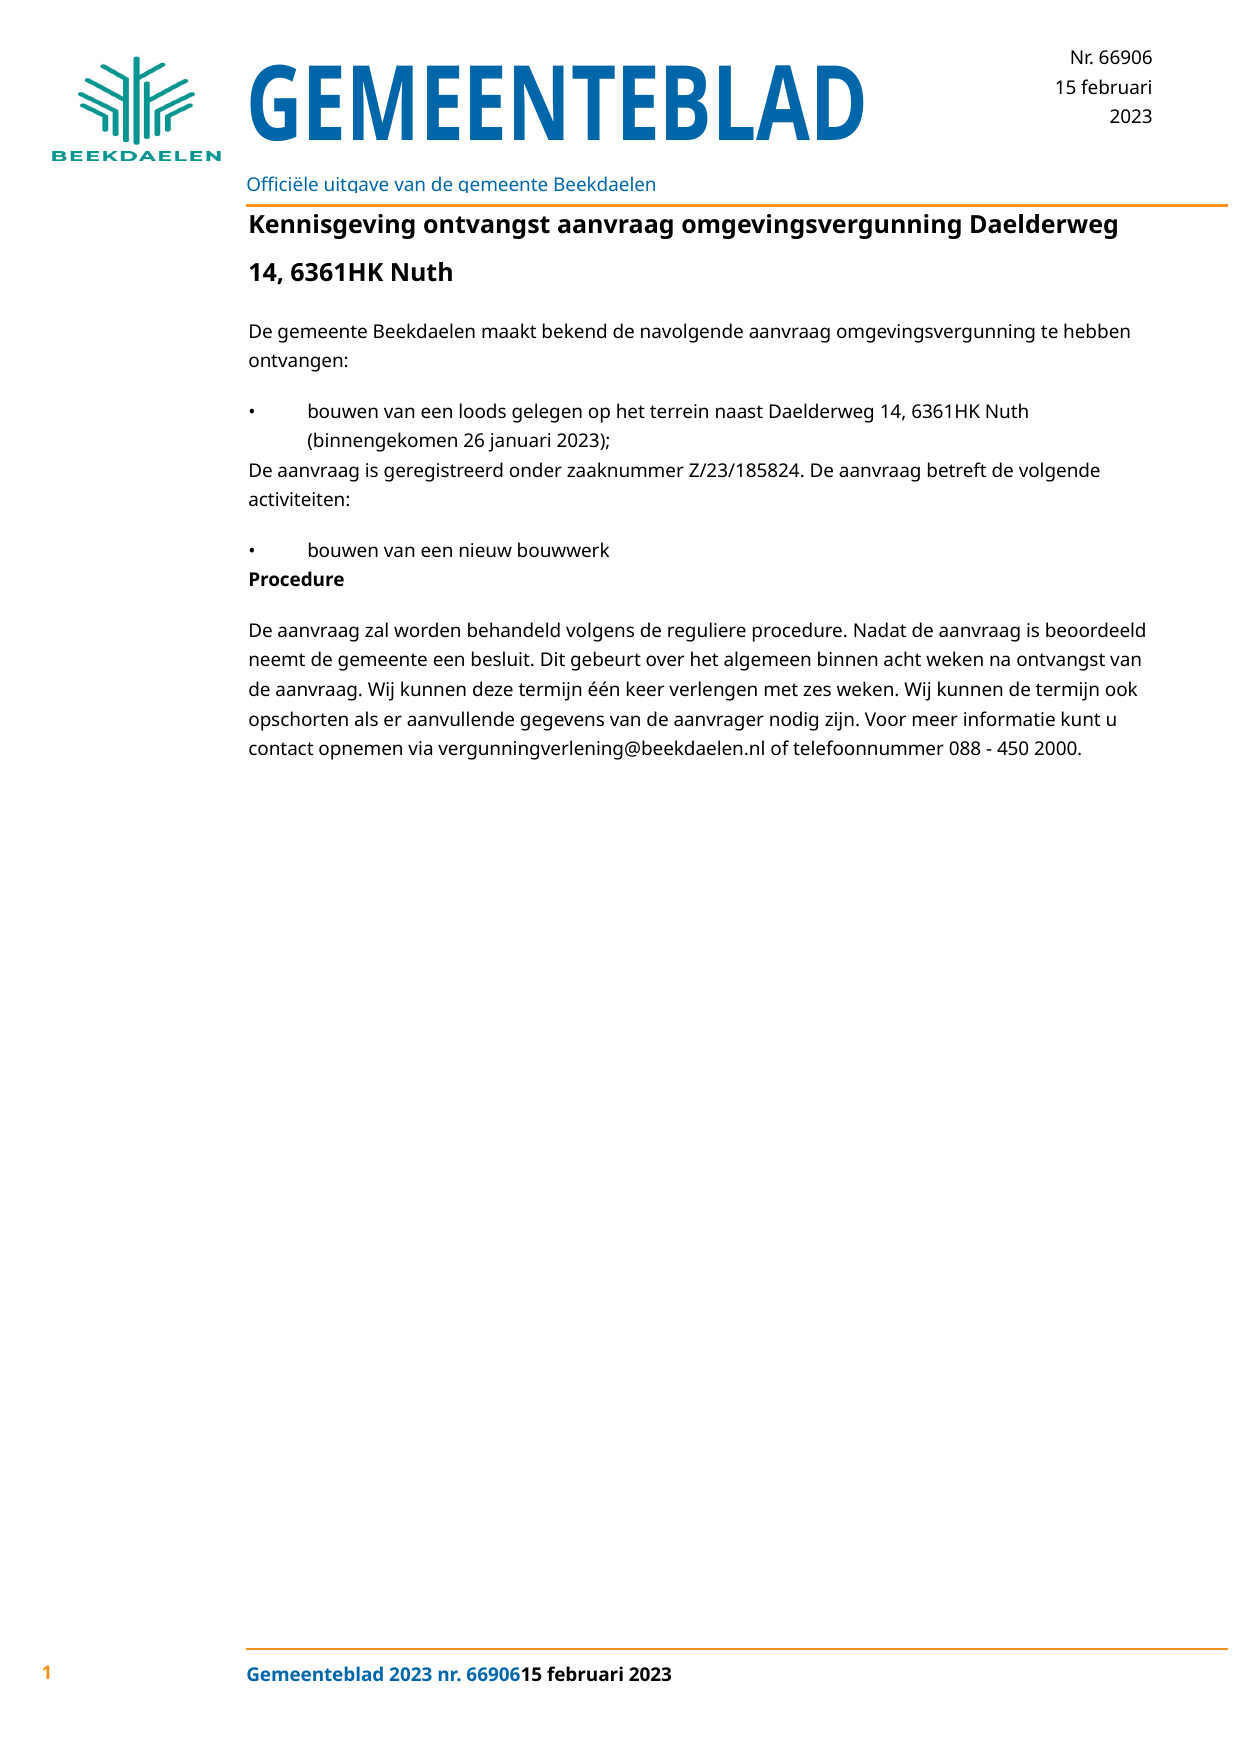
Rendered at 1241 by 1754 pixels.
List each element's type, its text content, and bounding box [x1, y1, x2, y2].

text Procedure [248, 567, 1152, 592]
text De gemeente Beekdaelen maakt bekend de navolgende aanvraag omgevingsvergunning te hebben ontvangen: [248, 318, 1152, 373]
text Kennisgeving ontvangst aanvraag omgevingsvergunning Daelderweg 14, 6361HK Nuth [248, 207, 1152, 288]
text De aanvraag zal worden behandeld volgens de reguliere procedure. Nadat de aanvraag is beoordeeld neemt de gemeente een besluit. Dit gebeurt over het algemeen binnen acht weken na ontvangst van de aanvraag. Wij kunnen deze termijn één keer verlengen met zes weken. Wij kunnen de termijn ook opschorten als er aanvullende gegevens van de aanvrager nodig zijn. Voor meer informatie kunt u contact opnemen via vergunningverlening@beekdaelen.nl of telefoonnummer 088 - 450 2000. [248, 617, 1152, 761]
picture [41, 47, 231, 172]
list bouwen van een loods gelegen op het terrein naast Daelderweg 14, 6361HK Nuth (binnengekomen 26 januari 2023); [248, 398, 1152, 453]
list bouwen van een nieuw bouwwerk [248, 537, 1152, 563]
text De aanvraag is geregistreerd onder zaaknummer Z/23/185824. De aanvraag betreft de volgende activiteiten: [248, 457, 1152, 512]
